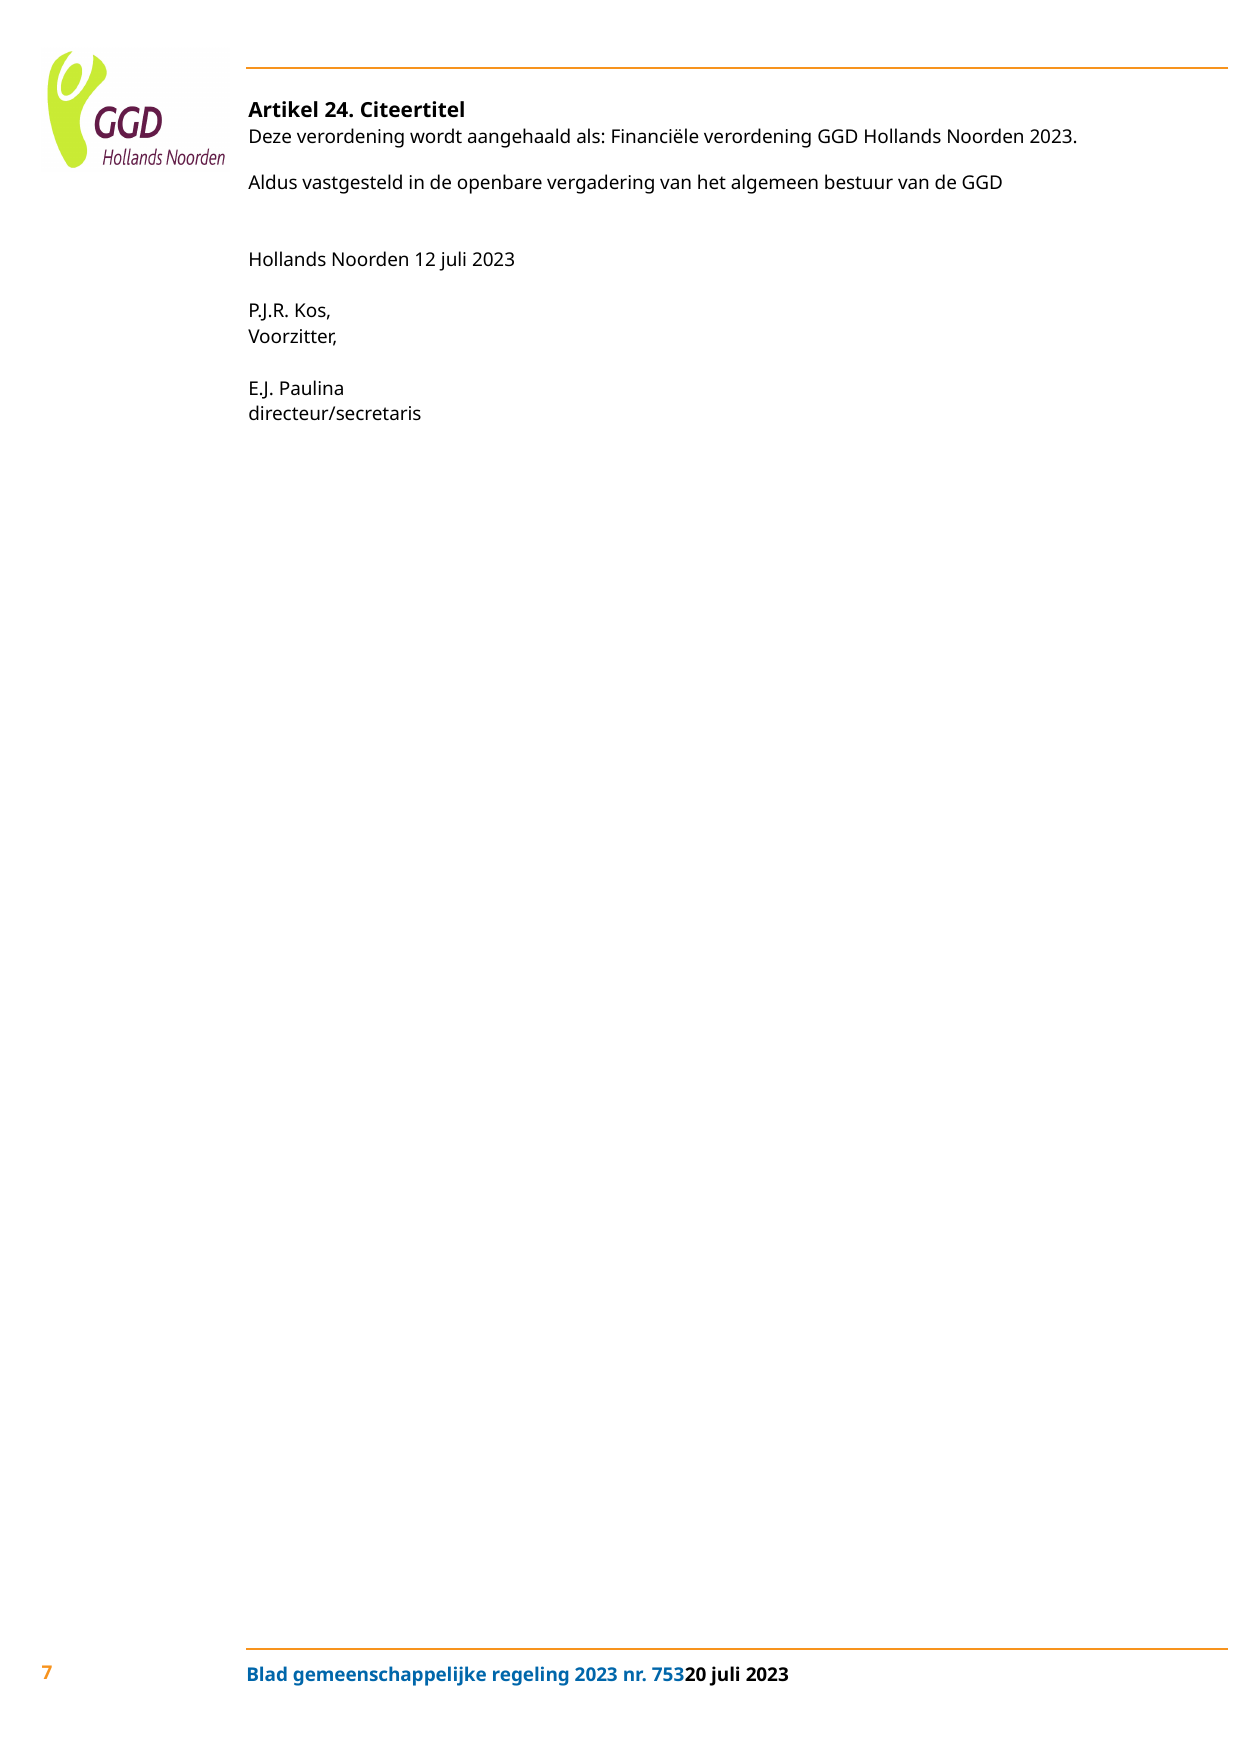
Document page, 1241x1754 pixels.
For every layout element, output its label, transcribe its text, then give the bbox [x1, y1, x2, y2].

text P.J.R. Kos, [248, 297, 1152, 323]
text Hollands Noorden 12 juli 2023 [248, 246, 1152, 272]
text Voorzitter, [248, 323, 1152, 349]
text directeur/secretaris [248, 400, 1152, 426]
text E.J. Paulina [248, 375, 1152, 400]
text Artikel 24. Citeertitel [248, 95, 1152, 123]
text Deze verordening wordt aangehaald als: Financiële verordening GGD Hollands Noorden 2023. [248, 123, 1152, 149]
text Aldus vastgesteld in de openbare vergadering van het algemeen bestuur van de GGD [248, 169, 1152, 194]
picture [41, 47, 231, 172]
